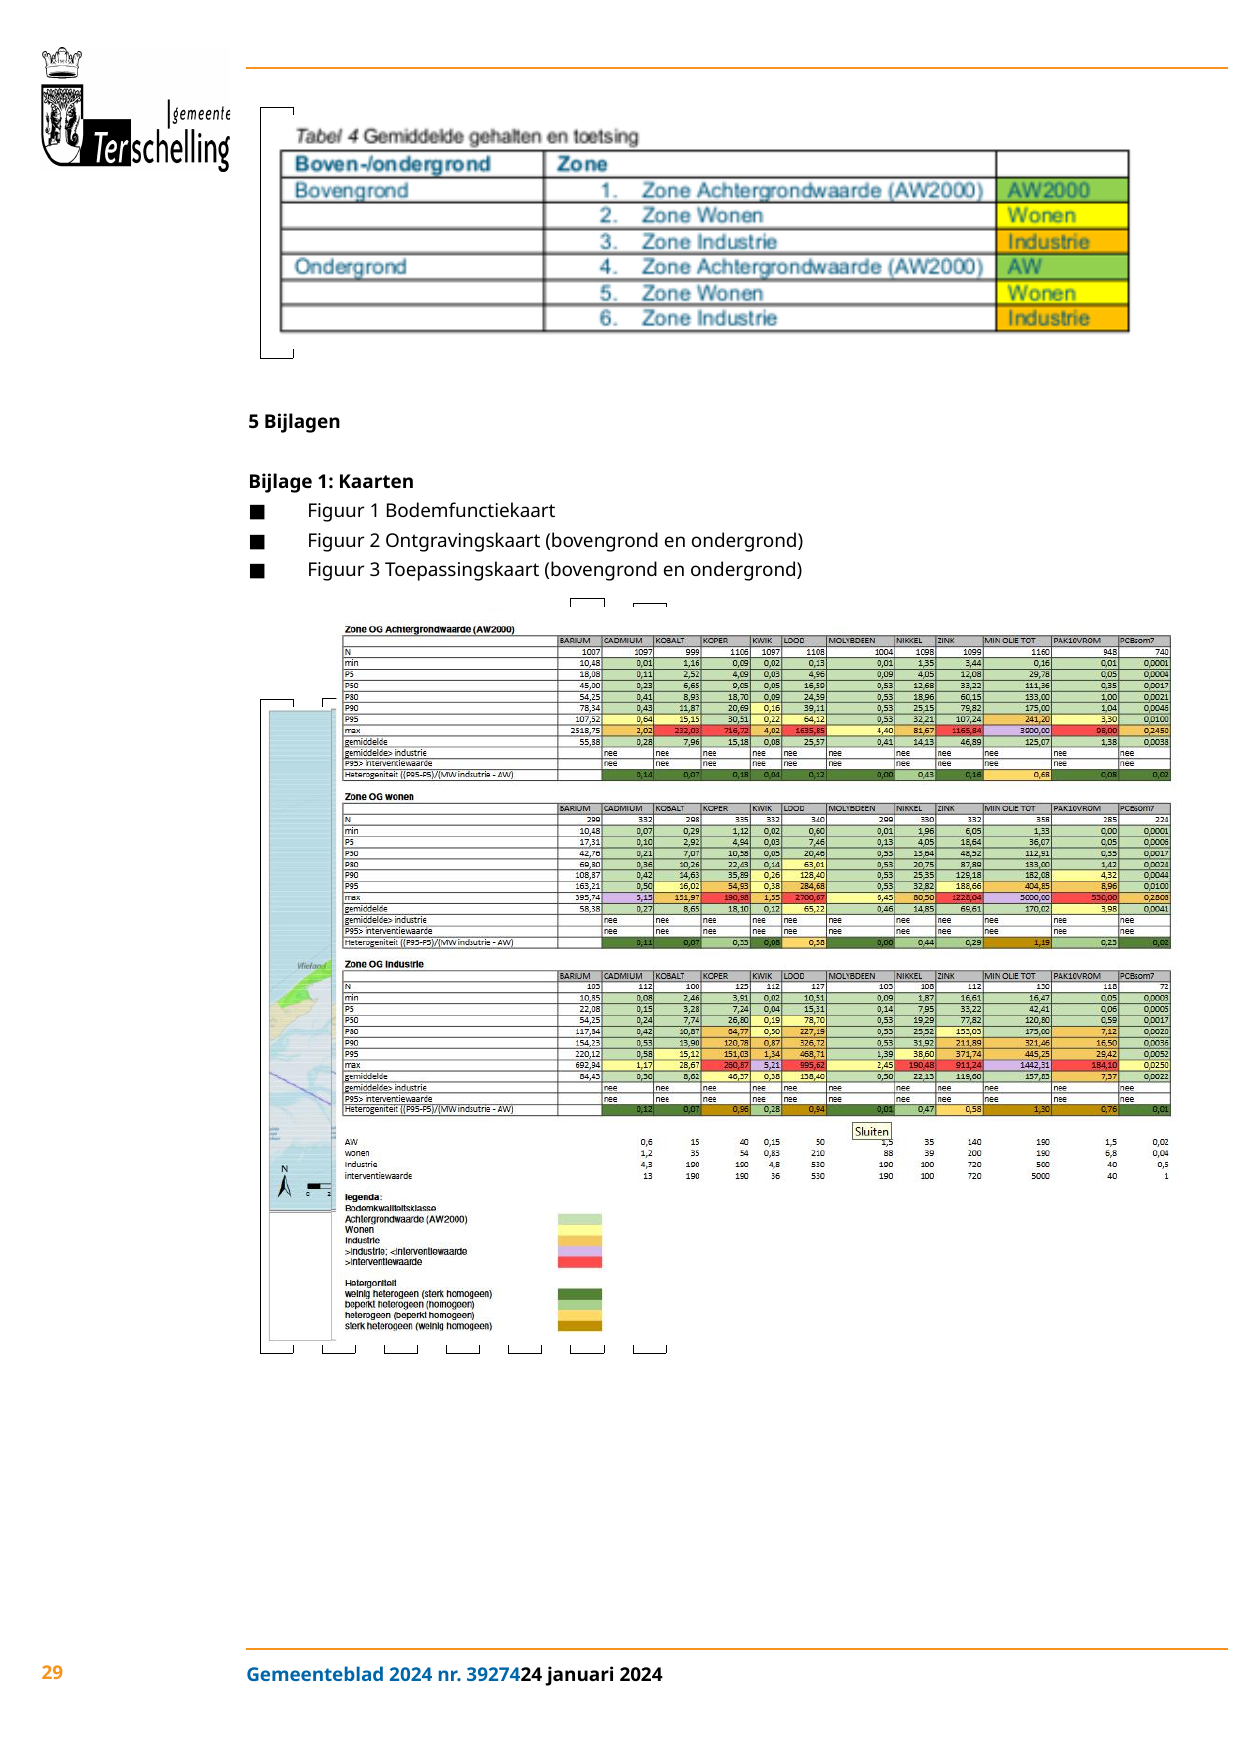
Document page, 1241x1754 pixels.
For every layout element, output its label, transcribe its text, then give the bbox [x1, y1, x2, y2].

list Figuur 1 Bodemfunctiekaart [248, 497, 1152, 523]
picture [268, 115, 1155, 349]
text Bijlage 1: Kaarten [248, 468, 1152, 494]
text 5 Bijlagen [248, 409, 1152, 434]
picture [268, 607, 1240, 1345]
list Figuur 2 Ontgravingskaart (bovengrond en ondergrond) [248, 527, 1152, 553]
picture [41, 47, 231, 172]
list Figuur 3 Toepassingskaart (bovengrond en ondergrond) [248, 557, 1152, 582]
